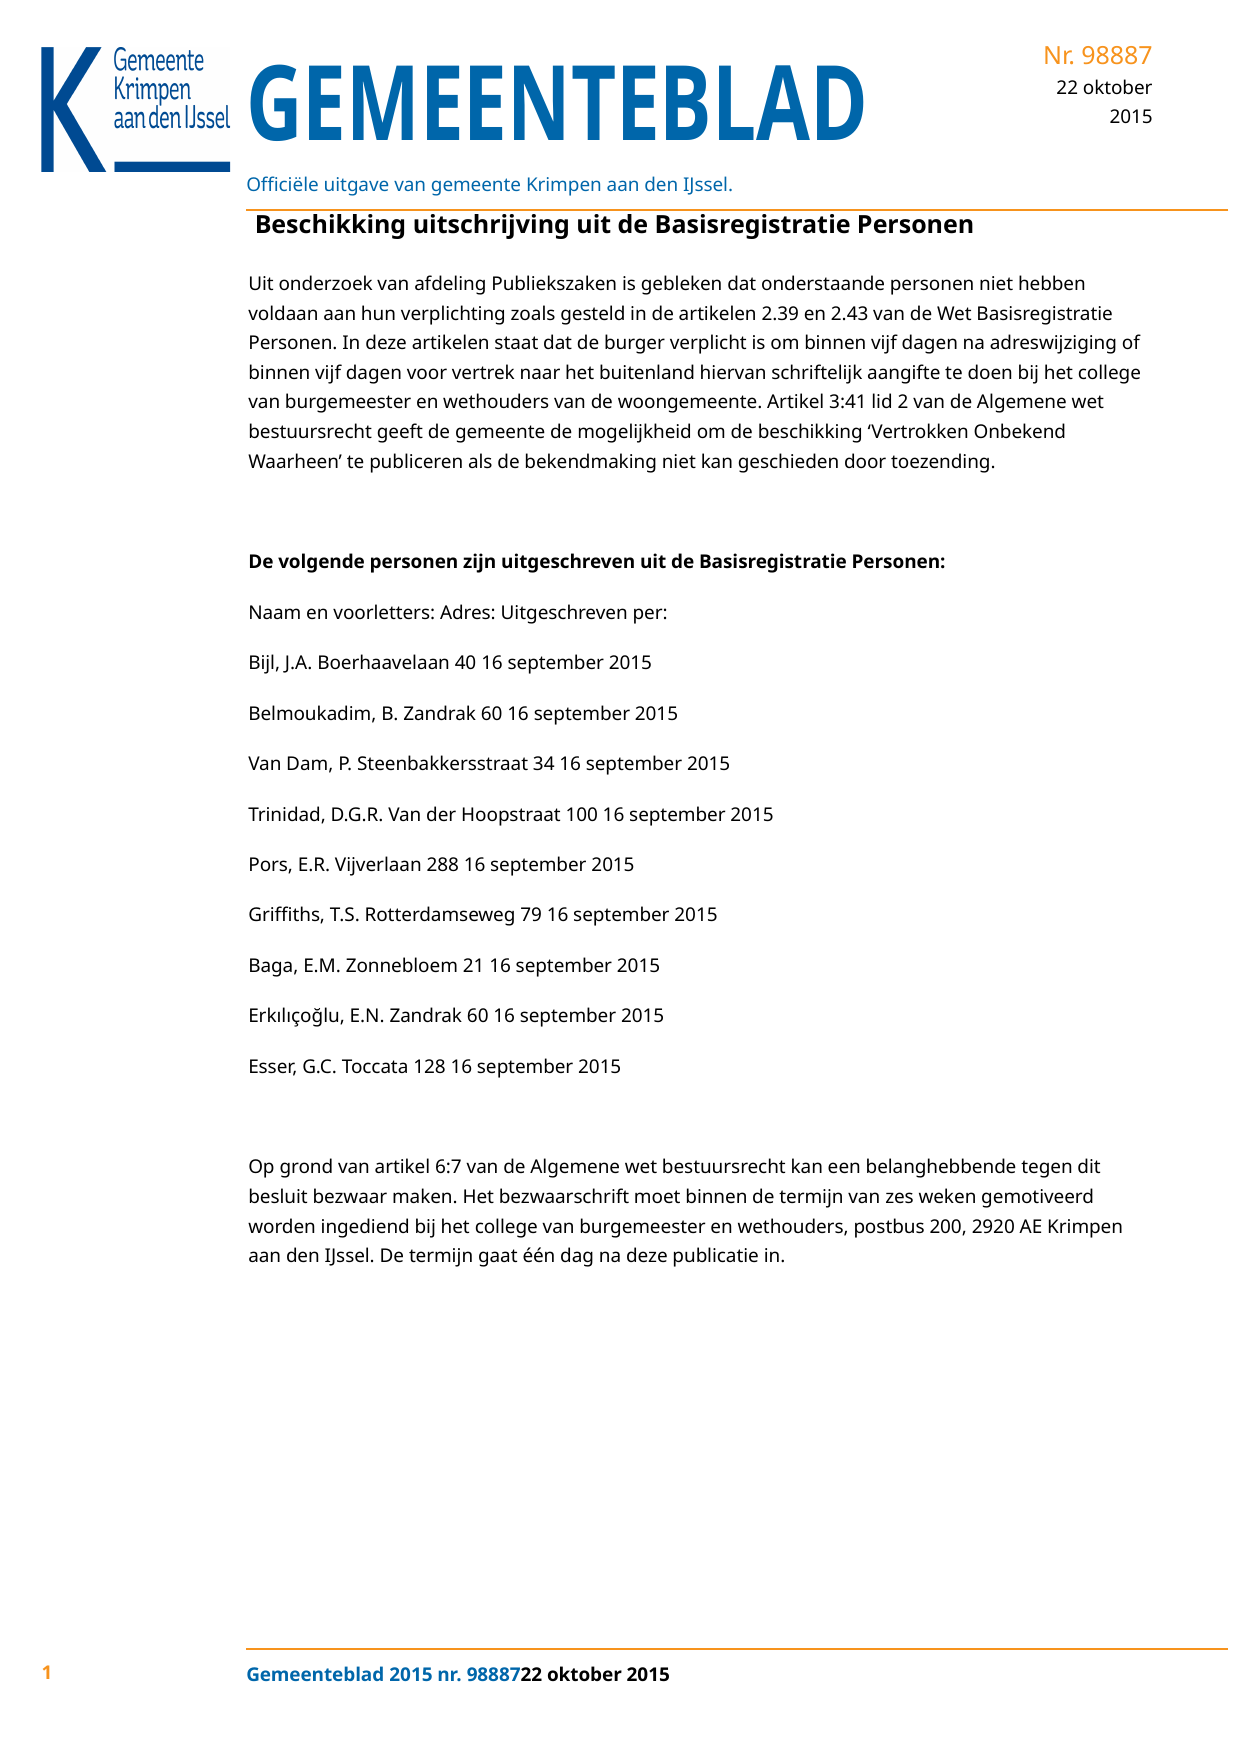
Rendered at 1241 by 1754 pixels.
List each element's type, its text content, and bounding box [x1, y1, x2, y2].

text Griffiths, T.S. Rotterdamseweg 79 16 september 2015 [248, 902, 1152, 927]
text Op grond van artikel 6:7 van de Algemene wet bestuursrecht kan een belanghebbende tegen dit besluit bezwaar maken. Het bezwaarschrift moet binnen de termijn van zes weken gemotiveerd worden ingediend bij het college van burgemeester en wethouders, postbus 200, 2920 AE Krimpen aan den IJssel. De termijn gaat één dag na deze publicatie in. [248, 1154, 1152, 1268]
text Van Dam, P. Steenbakkersstraat 34 16 september 2015 [248, 750, 1152, 776]
text Beschikking uitschrijving uit de Basisregistratie Personen [248, 211, 1152, 241]
text Esser, G.C. Toccata 128 16 september 2015 [248, 1053, 1152, 1078]
text Belmoukadim, B. Zandrak 60 16 september 2015 [248, 700, 1152, 726]
text Uit onderzoek van afdeling Publiekszaken is gebleken dat onderstaande personen niet hebben voldaan aan hun verplichting zoals gesteld in de artikelen 2.39 en 2.43 van de Wet Basisregistratie Personen. In deze artikelen staat dat de burger verplicht is om binnen vijf dagen na adreswijziging of binnen vijf dagen voor vertrek naar het buitenland hiervan schriftelijk aangifte te doen bij het college van burgemeester en wethouders van de woongemeente. Artikel 3:41 lid 2 van de Algemene wet bestuursrecht geeft de gemeente de mogelijkheid om de beschikking ‘Vertrokken Onbekend Waarheen’ te publiceren als de bekendmaking niet kan geschieden door toezending. [248, 270, 1152, 473]
text Trinidad, D.G.R. Van der Hoopstraat 100 16 september 2015 [248, 801, 1152, 826]
text Naam en voorletters: Adres: Uitgeschreven per: [248, 599, 1152, 625]
text Baga, E.M. Zonnebloem 21 16 september 2015 [248, 952, 1152, 978]
text De volgende personen zijn uitgeschreven uit de Basisregistratie Personen: [248, 549, 1152, 574]
text Pors, E.R. Vijverlaan 288 16 september 2015 [248, 851, 1152, 877]
picture [41, 47, 231, 172]
text Bijl, J.A. Boerhaavelaan 40 16 september 2015 [248, 649, 1152, 675]
text Erkılıçoğlu, E.N. Zandrak 60 16 september 2015 [248, 1002, 1152, 1028]
